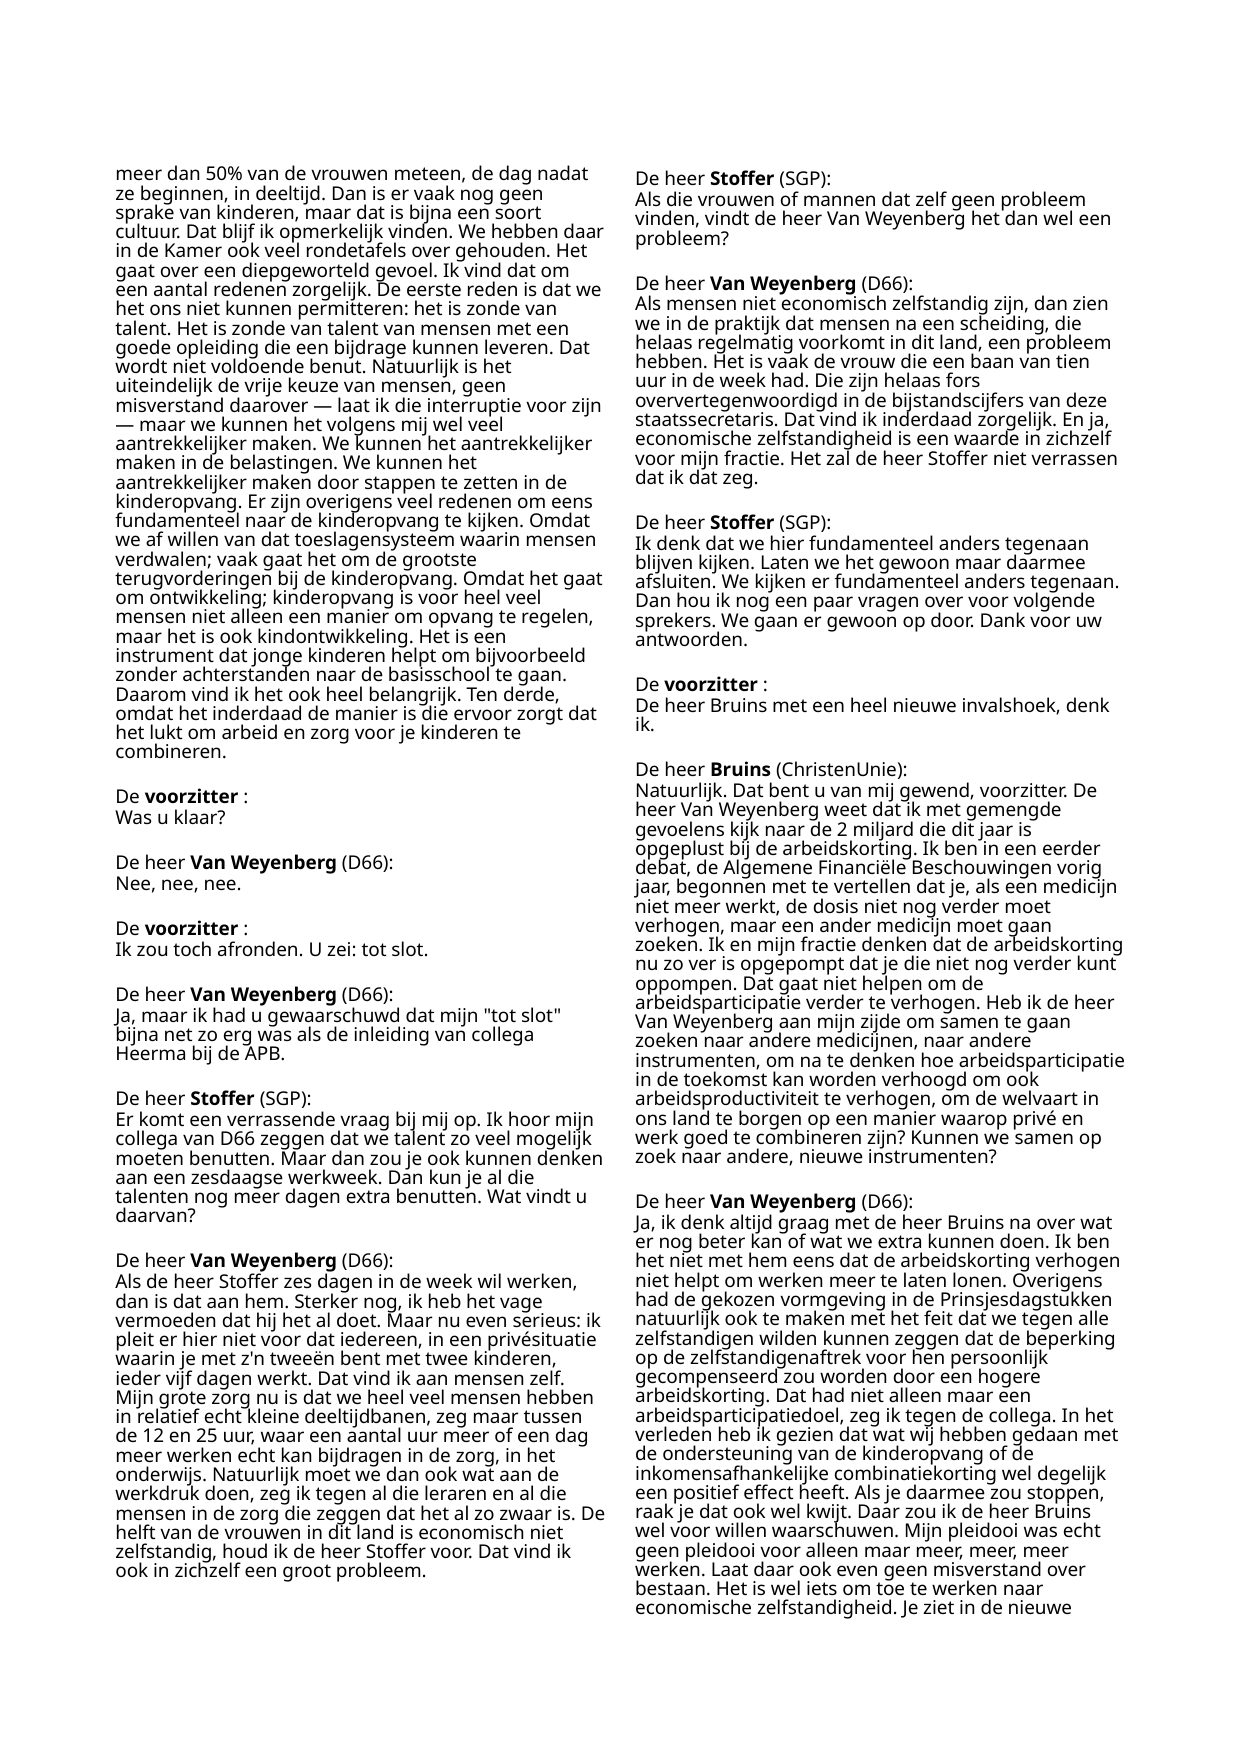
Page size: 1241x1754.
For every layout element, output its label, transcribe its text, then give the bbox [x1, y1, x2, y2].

text De heer Van Weyenberg (D66): [635, 270, 1125, 295]
text De heer Stoffer (SGP): [635, 509, 1125, 535]
text De heer Bruins met een heel nieuwe invalshoek, denk ik. [635, 697, 1125, 735]
text Was u klaar? [115, 809, 605, 828]
text Als die vrouwen of mannen dat zelf geen probleem vinden, vindt de heer Van Weyenberg het dan wel een probleem? [635, 191, 1125, 249]
text meer dan 50% van de vrouwen meteen, de dag nadat ze beginnen, in deeltijd. Dan is er vaak nog geen sprake van kinderen, maar dat is bijna een soort cultuur. Dat blijf ik opmerkelijk vinden. We hebben daar in de Kamer ook veel rondetafels over gehouden. Het gaat over een diepgeworteld gevoel. Ik vind dat om een aantal redenen zorgelijk. De eerste reden is dat we het ons niet kunnen permitteren: het is zonde van talent. Het is zonde van talent van mensen met een goede opleiding die een bijdrage kunnen leveren. Dat wordt niet voldoende benut. Natuurlijk is het uiteindelijk de vrije keuze van mensen, geen misverstand daarover — laat ik die interruptie voor zijn — maar we kunnen het volgens mij wel veel aantrekkelijker maken. We kunnen het aantrekkelijker maken in de belastingen. We kunnen het aantrekkelijker maken door stappen te zetten in de kinderopvang. Er zijn overigens veel redenen om eens fundamenteel naar de kinderopvang te kijken. Omdat we af willen van dat toeslagensysteem waarin mensen verdwalen; vaak gaat het om de grootste terugvorderingen bij de kinderopvang. Omdat het gaat om ontwikkeling; kinderopvang is voor heel veel mensen niet alleen een manier om opvang te regelen, maar het is ook kindontwikkeling. Het is een instrument dat jonge kinderen helpt om bijvoorbeeld zonder achterstanden naar de basisschool te gaan. Daarom vind ik het ook heel belangrijk. Ten derde, omdat het inderdaad de manier is die ervoor zorgt dat het lukt om arbeid en zorg voor je kinderen te combineren. [115, 165, 605, 763]
text De voorzitter : [115, 783, 605, 809]
text De heer Van Weyenberg (D66): [115, 981, 605, 1007]
text Natuurlijk. Dat bent u van mij gewend, voorzitter. De heer Van Weyenberg weet dat ik met gemengde gevoelens kijk naar de 2 miljard die dit jaar is opgeplust bij de arbeidskorting. Ik ben in een eerder debat, de Algemene Financiële Beschouwingen vorig jaar, begonnen met te vertellen dat je, als een medicijn niet meer werkt, de dosis niet nog verder moet verhogen, maar een ander medicijn moet gaan zoeken. Ik en mijn fractie denken dat de arbeidskorting nu zo ver is opgepompt dat je die niet nog verder kunt oppompen. Dat gaat niet helpen om de arbeidsparticipatie verder te verhogen. Heb ik de heer Van Weyenberg aan mijn zijde om samen te gaan zoeken naar andere medicijnen, naar andere instrumenten, om na te denken hoe arbeidsparticipatie in de toekomst kan worden verhoogd om ook arbeidsproductiviteit te verhogen, om de welvaart in ons land te borgen op een manier waarop privé en werk goed te combineren zijn? Kunnen we samen op zoek naar andere, nieuwe instrumenten? [635, 782, 1125, 1167]
text De voorzitter : [115, 915, 605, 941]
text De voorzitter : [635, 671, 1125, 697]
text De heer Bruins (ChristenUnie): [635, 756, 1125, 782]
text De heer Stoffer (SGP): [635, 165, 1125, 191]
text Ik zou toch afronden. U zei: tot slot. [115, 941, 605, 960]
text Ik denk dat we hier fundamenteel anders tegenaan blijven kijken. Laten we het gewoon maar daarmee afsluiten. We kijken er fundamenteel anders tegenaan. Dan hou ik nog een paar vragen over voor volgende sprekers. We gaan er gewoon op door. Dank voor uw antwoorden. [635, 535, 1125, 650]
text De heer Van Weyenberg (D66): [115, 1248, 605, 1273]
text Er komt een verrassende vraag bij mij op. Ik hoor mijn collega van D66 zeggen dat we talent zo veel mogelijk moeten benutten. Maar dan zou je ook kunnen denken aan een zesdaagse werkweek. Dan kun je al die talenten nog meer dagen extra benutten. Wat vindt u daarvan? [115, 1111, 605, 1227]
text Nee, nee, nee. [115, 875, 605, 894]
text Ja, ik denk altijd graag met de heer Bruins na over wat er nog beter kan of wat we extra kunnen doen. Ik ben het niet met hem eens dat de arbeidskorting verhogen niet helpt om werken meer te laten lonen. Overigens had de gekozen vormgeving in de Prinsjesdagstukken natuurlijk ook te maken met het feit dat we tegen alle zelfstandigen wilden kunnen zeggen dat de beperking op de zelfstandigenaftrek voor hen persoonlijk gecompenseerd zou worden door een hogere arbeidskorting. Dat had niet alleen maar een arbeidsparticipatiedoel, zeg ik tegen de collega. In het verleden heb ik gezien dat wat wij hebben gedaan met de ondersteuning van de kinderopvang of de inkomensafhankelijke combinatiekorting wel degelijk een positief effect heeft. Als je daarmee zou stoppen, raak je dat ook wel kwijt. Daar zou ik de heer Bruins wel voor willen waarschuwen. Mijn pleidooi was echt geen pleidooi voor alleen maar meer, meer, meer werken. Laat daar ook even geen misverstand over bestaan. Het is wel iets om toe te werken naar economische zelfstandigheid. Je ziet in de nieuwe [635, 1214, 1125, 1619]
text Als mensen niet economisch zelfstandig zijn, dan zien we in de praktijk dat mensen na een scheiding, die helaas regelmatig voorkomt in dit land, een probleem hebben. Het is vaak de vrouw die een baan van tien uur in de week had. Die zijn helaas fors oververtegenwoordigd in de bijstandscijfers van deze staatssecretaris. Dat vind ik inderdaad zorgelijk. En ja, economische zelfstandigheid is een waarde in zichzelf voor mijn fractie. Het zal de heer Stoffer niet verrassen dat ik dat zeg. [635, 295, 1125, 488]
text De heer Stoffer (SGP): [115, 1085, 605, 1111]
text Ja, maar ik had u gewaarschuwd dat mijn "tot slot" bijna net zo erg was als de inleiding van collega Heerma bij de APB. [115, 1007, 605, 1064]
text De heer Van Weyenberg (D66): [635, 1188, 1125, 1214]
text De heer Van Weyenberg (D66): [115, 849, 605, 875]
text Als de heer Stoffer zes dagen in de week wil werken, dan is dat aan hem. Sterker nog, ik heb het vage vermoeden dat hij het al doet. Maar nu even serieus: ik pleit er hier niet voor dat iedereen, in een privésituatie waarin je met z'n tweeën bent met twee kinderen, ieder vijf dagen werkt. Dat vind ik aan mensen zelf. Mijn grote zorg nu is dat we heel veel mensen hebben in relatief echt kleine deeltijdbanen, zeg maar tussen de 12 en 25 uur, waar een aantal uur meer of een dag meer werken echt kan bijdragen in de zorg, in het onderwijs. Natuurlijk moet we dan ook wat aan de werkdruk doen, zeg ik tegen al die leraren en al die mensen in de zorg die zeggen dat het al zo zwaar is. De helft van de vrouwen in dit land is economisch niet zelfstandig, houd ik de heer Stoffer voor. Dat vind ik ook in zichzelf een groot probleem. [115, 1273, 605, 1582]
